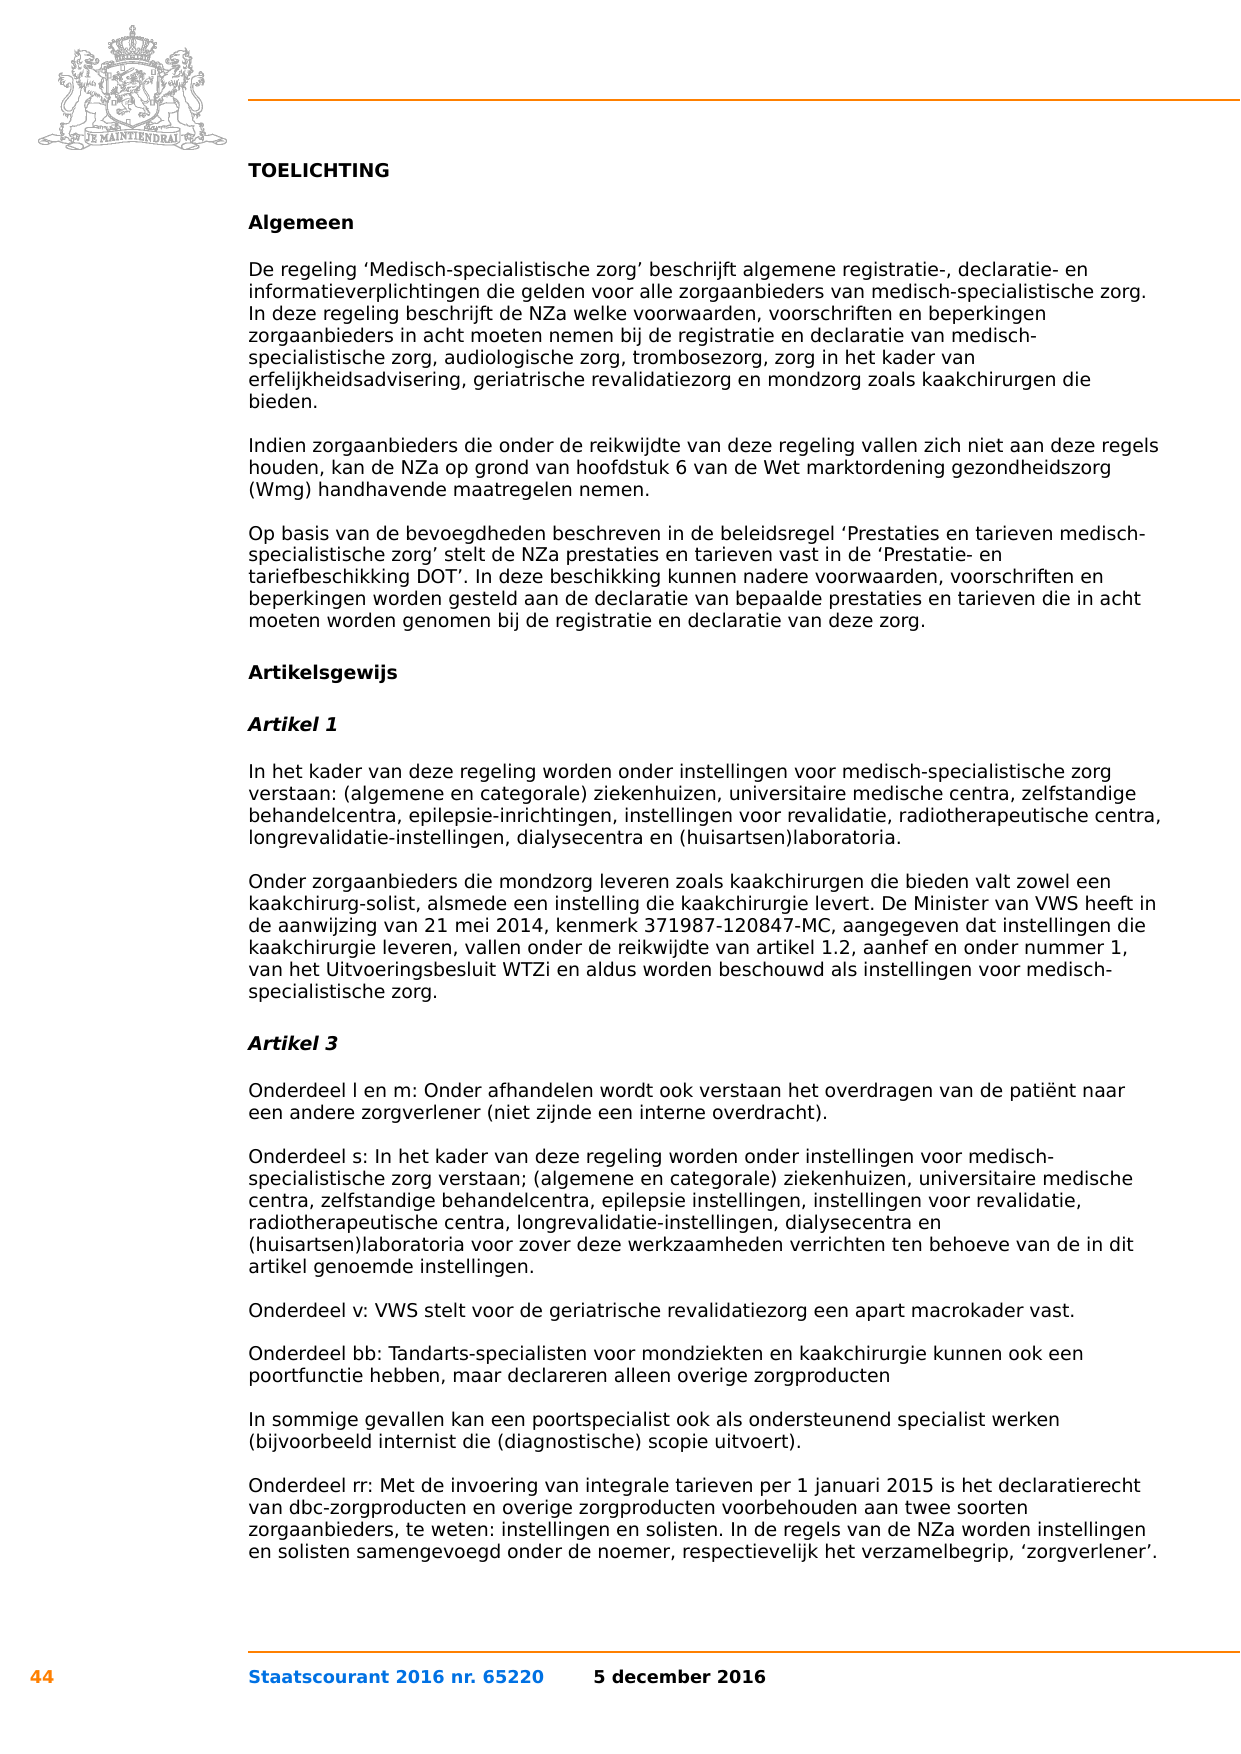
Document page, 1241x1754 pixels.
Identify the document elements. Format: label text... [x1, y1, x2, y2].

text Indien zorgaanbieders die onder de reikwijdte van deze regeling vallen zich niet aan deze regels houden, kan de NZa op grond van hoofdstuk 6 van de Wet marktordening gezondheidszorg (Wmg) handhavende maatregelen nemen. [248, 434, 1163, 501]
text Onderdeel rr: Met de invoering van integrale tarieven per 1 januari 2015 is het declaratierecht van dbc-zorgproducten en overige zorgproducten voorbehouden aan twee soorten zorgaanbieders, te weten: instellingen en solisten. In de regels van de NZa worden instellingen en solisten samengevoegd onder de noemer, respectievelijk het verzamelbegrip, ‘zorgverlener’. [248, 1475, 1163, 1563]
text De regeling ‘Medisch-specialistische zorg’ beschrijft algemene registratie-, declaratie- en informatieverplichtingen die gelden voor alle zorgaanbieders van medisch-specialistische zorg. In deze regeling beschrijft de NZa welke voorwaarden, voorschriften en beperkingen zorgaanbieders in acht moeten nemen bij de registratie en declaratie van medisch-specialistische zorg, audiologische zorg, trombosezorg, zorg in het kader van erfelijkheidsadvisering, geriatrische revalidatiezorg en mondzorg zoals kaakchirurgen die bieden. [248, 259, 1163, 413]
text Op basis van de bevoegdheden beschreven in de beleidsregel ‘Prestaties en tarieven medisch-specialistische zorg’ stelt de NZa prestaties en tarieven vast in de ‘Prestatie- en tariefbeschikking DOT’. In deze beschikking kunnen nadere voorwaarden, voorschriften en beperkingen worden gesteld aan de declaratie van bepaalde prestaties en tarieven die in acht moeten worden genomen bij de registratie en declaratie van deze zorg. [248, 522, 1163, 632]
subtitle Artikel 3 [248, 1033, 1163, 1055]
text Onderdeel bb: Tandarts-specialisten voor mondziekten en kaakchirurgie kunnen ook een poortfunctie hebben, maar declareren alleen overige zorgproducten [248, 1343, 1163, 1387]
subtitle Algemeen [248, 212, 1163, 234]
text Onderdeel v: VWS stelt voor de geriatrische revalidatiezorg een apart macrokader vast. [248, 1299, 1163, 1321]
subtitle Artikelsgewijs [248, 662, 1163, 684]
text Onderdeel s: In het kader van deze regeling worden onder instellingen voor medisch-specialistische zorg verstaan; (algemene en categorale) ziekenhuizen, universitaire medische centra, zelfstandige behandelcentra, epilepsie instellingen, instellingen voor revalidatie, radiotherapeutische centra, longrevalidatie-instellingen, dialysecentra en (huisartsen)laboratoria voor zover deze werkzaamheden verrichten ten behoeve van de in dit artikel genoemde instellingen. [248, 1146, 1163, 1278]
text Onder zorgaanbieders die mondzorg leveren zoals kaakchirurgen die bieden valt zowel een kaakchirurg-solist, alsmede een instelling die kaakchirurgie levert. De Minister van VWS heeft in de aanwijzing van 21 mei 2014, kenmerk 371987-120847-MC, aangegeven dat instellingen die kaakchirurgie leveren, vallen onder de reikwijdte van artikel 1.2, aanhef en onder nummer 1, van het Uitvoeringsbesluit WTZi en aldus worden beschouwd als instellingen voor medisch-specialistische zorg. [248, 871, 1163, 1003]
text In het kader van deze regeling worden onder instellingen voor medisch-specialistische zorg verstaan: (algemene en categorale) ziekenhuizen, universitaire medische centra, zelfstandige behandelcentra, epilepsie-inrichtingen, instellingen voor revalidatie, radiotherapeutische centra, longrevalidatie-instellingen, dialysecentra en (huisartsen)laboratoria. [248, 761, 1163, 849]
picture [38, 25, 227, 150]
subtitle Artikel 1 [248, 714, 1163, 736]
text In sommige gevallen kan een poortspecialist ook als ondersteunend specialist werken (bijvoorbeeld internist die (diagnostische) scopie uitvoert). [248, 1409, 1163, 1453]
text Onderdeel l en m: Onder afhandelen wordt ook verstaan het overdragen van de patiënt naar een andere zorgverlener (niet zijnde een interne overdracht). [248, 1080, 1163, 1124]
subtitle TOELICHTING [248, 160, 1163, 182]
